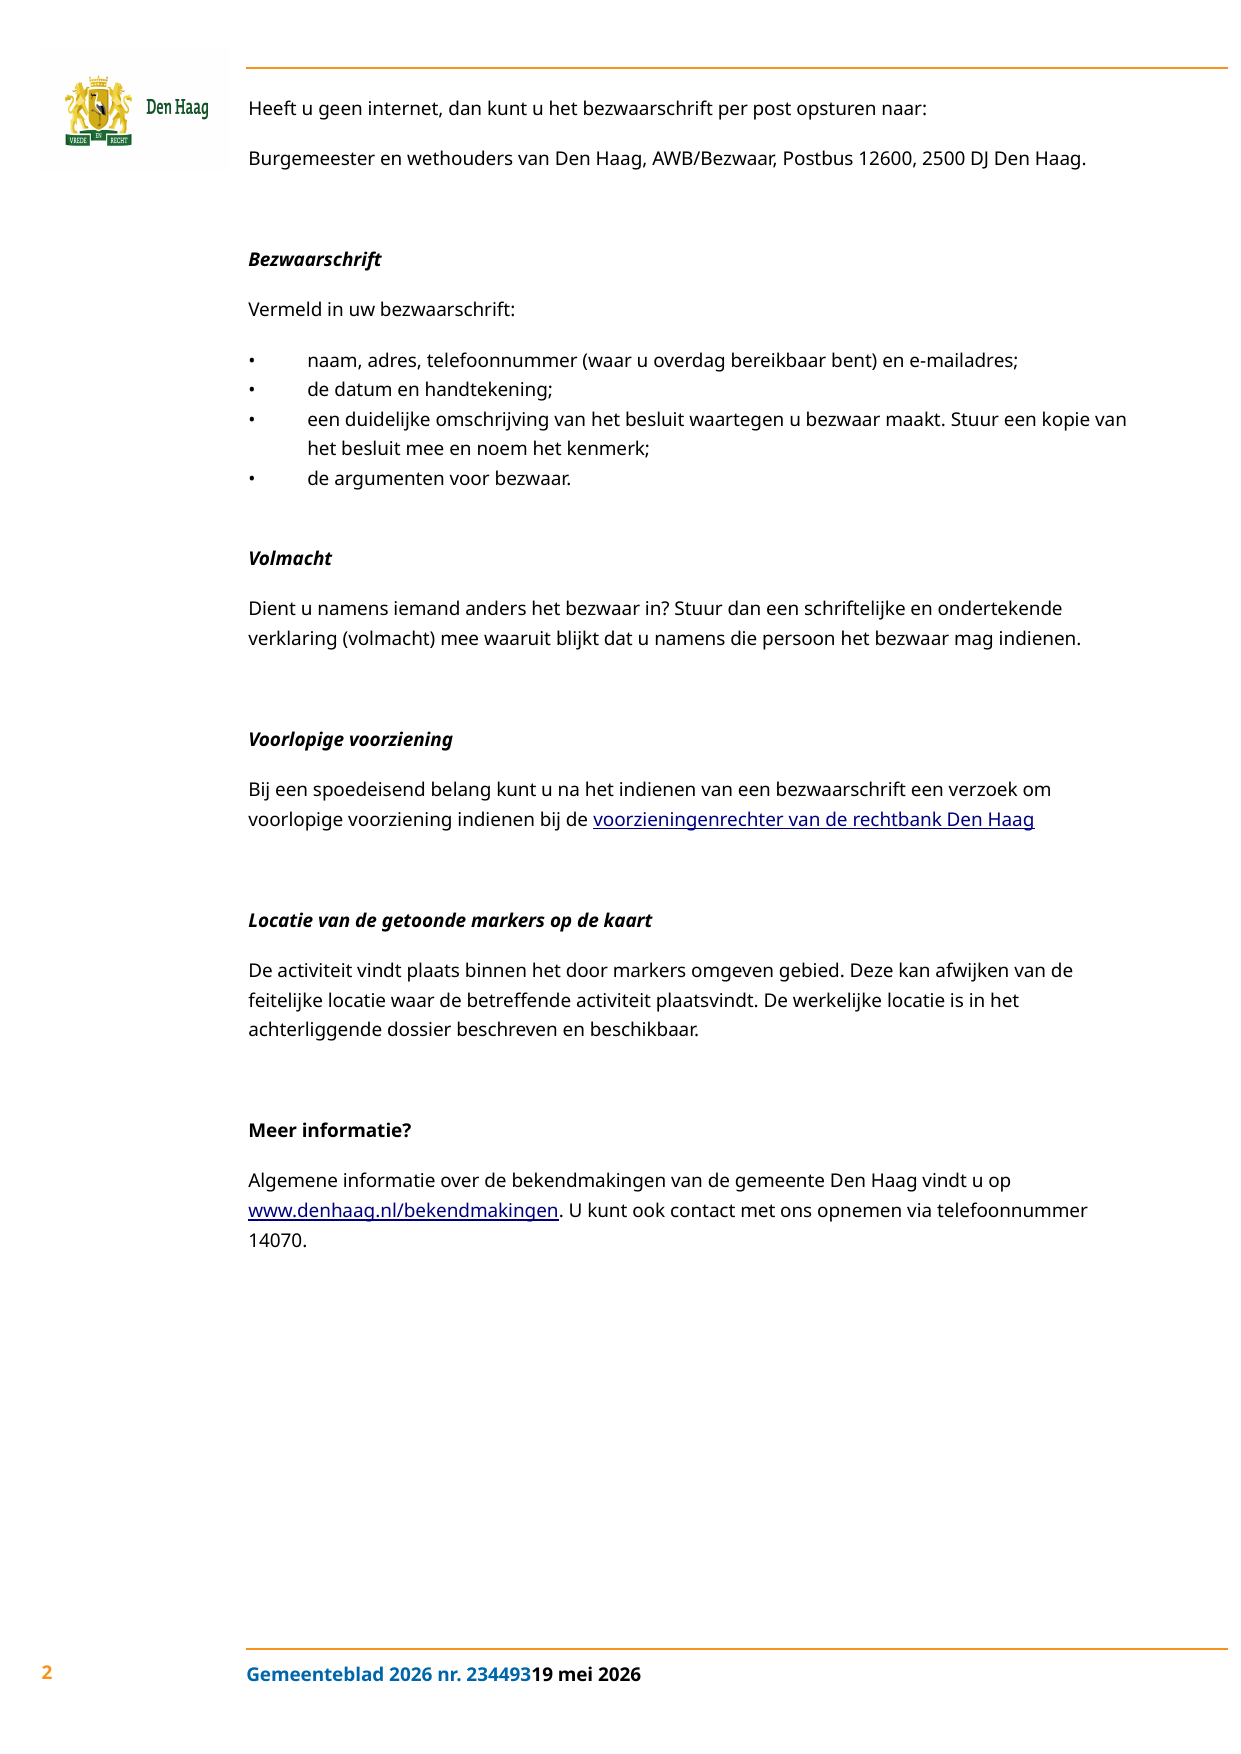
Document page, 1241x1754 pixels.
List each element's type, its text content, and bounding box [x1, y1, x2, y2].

text Volmacht [248, 545, 1152, 571]
text Dient u namens iemand anders het bezwaar in? Stuur dan een schriftelijke en ondertekende verklaring (volmacht) mee waaruit blijkt dat u namens die persoon het bezwaar mag indienen. [248, 596, 1152, 651]
text Heeft u geen internet, dan kunt u het bezwaarschrift per post opsturen naar: [248, 95, 1152, 121]
text Algemene informatie over de bekendmakingen van de gemeente Den Haag vindt u op www.denhaag.nl/bekendmakingen. U kunt ook contact met ons opnemen via telefoonnummer 14070. [248, 1168, 1152, 1253]
text Burgemeester en wethouders van Den Haag, AWB/Bezwaar, Postbus 12600, 2500 DJ Den Haag. [248, 145, 1152, 171]
list de argumenten voor bezwaar. [248, 465, 1152, 491]
text Locatie van de getoonde markers op de kaart [248, 907, 1152, 933]
list een duidelijke omschrijving van het besluit waartegen u bezwaar maakt. Stuur een kopie van het besluit mee en noem het kenmerk; [248, 406, 1152, 461]
text Meer informatie? [248, 1117, 1152, 1143]
picture [41, 47, 231, 172]
text Bij een spoedeisend belang kunt u na het indienen van een bezwaarschrift een verzoek om voorlopige voorziening indienen bij de voorzieningenrechter van de rechtbank Den Haag [248, 776, 1152, 832]
list de datum en handtekening; [248, 376, 1152, 402]
text Bezwaarschrift [248, 246, 1152, 272]
text Vermeld in uw bezwaarschrift: [248, 296, 1152, 322]
text Voorlopige voorziening [248, 726, 1152, 752]
text De activiteit vindt plaats binnen het door markers omgeven gebied. Deze kan afwijken van de feitelijke locatie waar de betreffende activiteit plaatsvindt. De werkelijke locatie is in het achterliggende dossier beschreven en beschikbaar. [248, 957, 1152, 1042]
list naam, adres, telefoonnummer (waar u overdag bereikbaar bent) en e-mailadres; [248, 347, 1152, 373]
